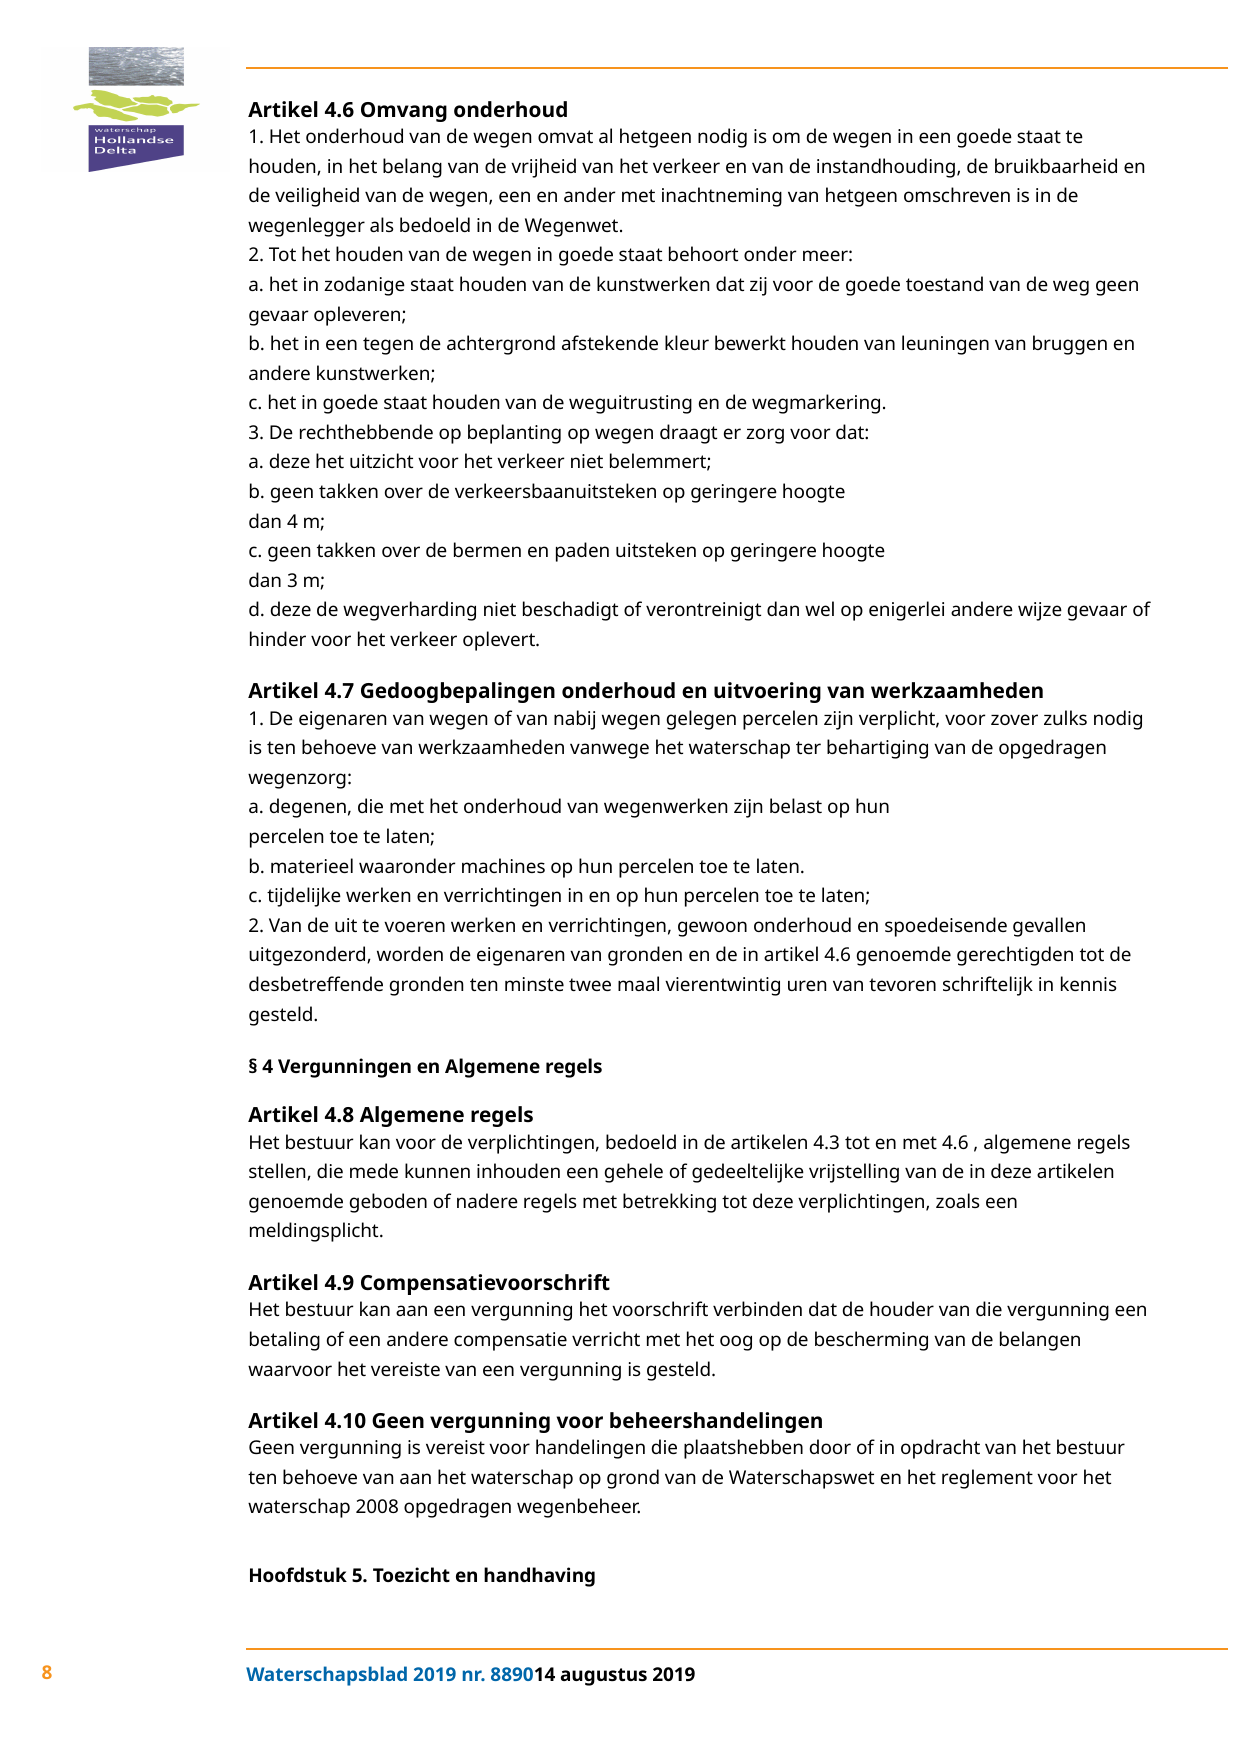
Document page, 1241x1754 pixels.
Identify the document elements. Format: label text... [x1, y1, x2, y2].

text 2. Van de uit te voeren werken en verrichtingen, gewoon onderhoud en spoedeisende gevallen uitgezonderd, worden de eigenaren van gronden en de in artikel 4.6 genoemde gerechtigden tot de desbetreffende gronden ten minste twee maal vierentwintig uren van tevoren schriftelijk in kennis gesteld. [248, 912, 1152, 1027]
picture [41, 47, 231, 172]
text a. degenen, die met het onderhoud van wegenwerken zijn belast op hun [248, 794, 1152, 819]
text c. geen takken over de bermen en paden uitsteken op geringere hoogte [248, 537, 1152, 563]
text Geen vergunning is vereist voor handelingen die plaatshebben door of in opdracht van het bestuur ten behoeve van aan het waterschap op grond van de Waterschapswet en het reglement voor het waterschap 2008 opgedragen wegenbeheer. [248, 1434, 1152, 1519]
text a. het in zodanige staat houden van de kunstwerken dat zij voor de goede toestand van de weg geen gevaar opleveren; [248, 271, 1152, 326]
text 1. De eigenaren van wegen of van nabij wegen gelegen percelen zijn verplicht, voor zover zulks nodig is ten behoeve van werkzaamheden vanwege het waterschap ter behartiging van de opgedragen wegenzorg: [248, 705, 1152, 790]
text b. geen takken over de verkeersbaanuitsteken op geringere hoogte [248, 478, 1152, 504]
text Artikel 4.6 Omvang onderhoud [248, 95, 1152, 123]
text Artikel 4.7 Gedoogbepalingen onderhoud en uitvoering van werkzaamheden [248, 677, 1152, 705]
text 3. De rechthebbende op beplanting op wegen draagt er zorg voor dat: [248, 419, 1152, 445]
text b. het in een tegen de achtergrond afstekende kleur bewerkt houden van leuningen van bruggen en andere kunstwerken; [248, 330, 1152, 386]
text dan 3 m; [248, 567, 1152, 593]
text Artikel 4.9 Compensatievoorschrift [248, 1268, 1152, 1297]
text d. deze de wegverharding niet beschadigt of verontreinigt dan wel op enigerlei andere wijze gevaar of hinder voor het verkeer oplevert. [248, 597, 1152, 652]
text Het bestuur kan aan een vergunning het voorschrift verbinden dat de houder van die vergunning een betaling of een andere compensatie verricht met het oog op de bescherming van de belangen waarvoor het vereiste van een vergunning is gesteld. [248, 1297, 1152, 1381]
text percelen toe te laten; [248, 823, 1152, 849]
text 1. Het onderhoud van de wegen omvat al hetgeen nodig is om de wegen in een goede staat te houden, in het belang van de vrijheid van het verkeer en van de instandhouding, de bruikbaarheid en de veiligheid van de wegen, een en ander met inachtneming van hetgeen omschreven is in de wegenlegger als bedoeld in de Wegenwet. [248, 123, 1152, 238]
text 2. Tot het houden van de wegen in goede staat behoort onder meer: [248, 242, 1152, 267]
text Hoofdstuk 5. Toezicht en handhaving [248, 1560, 1152, 1589]
text § 4 Vergunningen en Algemene regels [248, 1051, 1152, 1080]
text Artikel 4.10 Geen vergunning voor beheershandelingen [248, 1406, 1152, 1434]
text c. tijdelijke werken en verrichtingen in en op hun percelen toe te laten; [248, 882, 1152, 908]
text c. het in goede staat houden van de weguitrusting en de wegmarkering. [248, 389, 1152, 415]
text b. materieel waaronder machines op hun percelen toe te laten. [248, 853, 1152, 879]
text Artikel 4.8 Algemene regels [248, 1101, 1152, 1129]
text dan 4 m; [248, 508, 1152, 533]
text a. deze het uitzicht voor het verkeer niet belemmert; [248, 449, 1152, 474]
text Het bestuur kan voor de verplichtingen, bedoeld in de artikelen 4.3 tot en met 4.6 , algemene regels stellen, die mede kunnen inhouden een gehele of gedeeltelijke vrijstelling van de in deze artikelen genoemde geboden of nadere regels met betrekking tot deze verplichtingen, zoals een meldingsplicht. [248, 1129, 1152, 1243]
